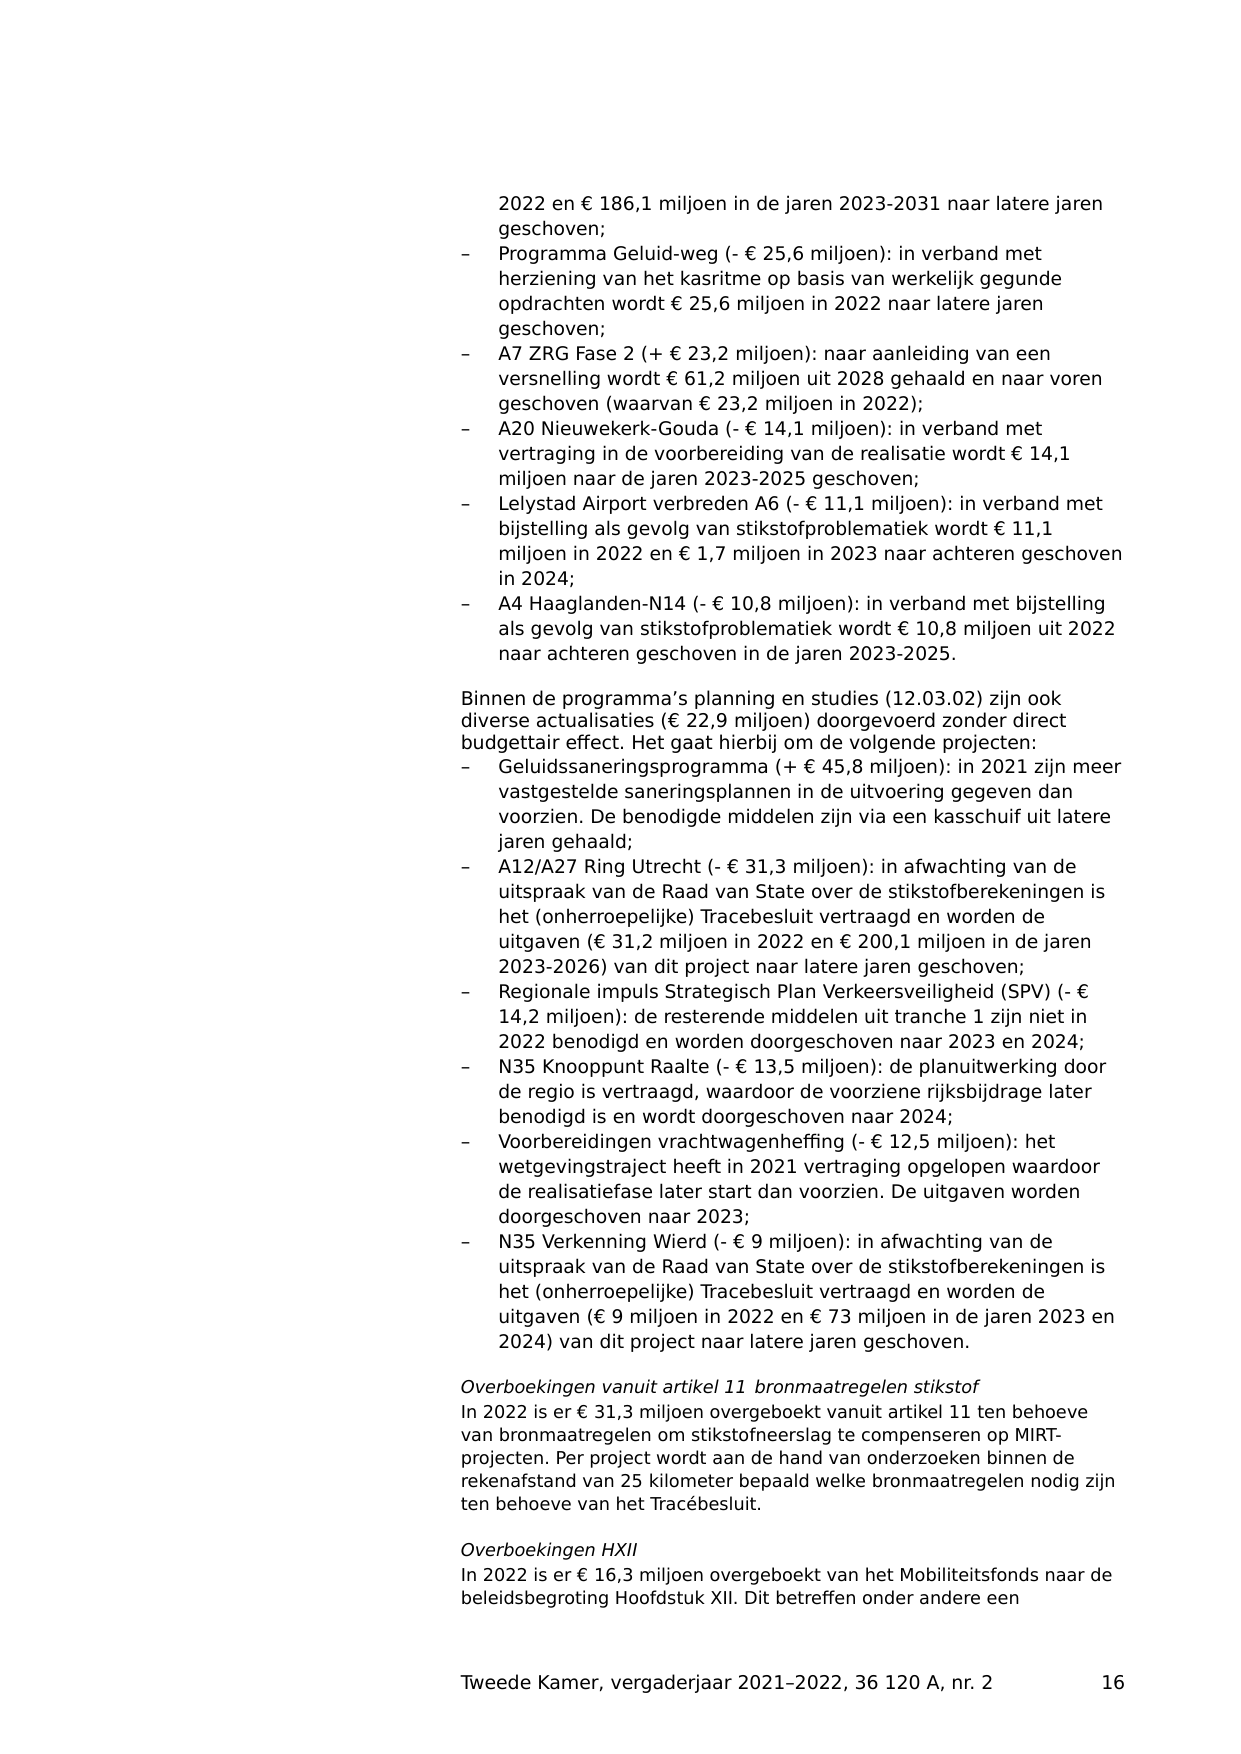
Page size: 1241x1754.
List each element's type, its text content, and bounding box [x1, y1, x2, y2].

list Regionale impuls Strategisch Plan Verkeersveiligheid (SPV) (- € 14,2 miljoen): de resterende middelen uit tranche 1 zijn niet in 2022 benodigd en worden doorgeschoven naar 2023 en 2024; [461, 979, 1125, 1054]
list Voorbereidingen vrachtwagenheffing (- € 12,5 miljoen): het wetgevingstraject heeft in 2021 vertraging opgelopen waardoor de realisatiefase later start dan voorzien. De uitgaven worden doorgeschoven naar 2023; [461, 1129, 1125, 1229]
list Programma Geluid-weg (- € 25,6 miljoen): in verband met herziening van het kasritme op basis van werkelijk gegunde opdrachten wordt € 25,6 miljoen in 2022 naar latere jaren geschoven; [461, 241, 1125, 341]
list N35 Knooppunt Raalte (- € 13,5 miljoen): de planuitwerking door de regio is vertraagd, waardoor de voorziene rijksbijdrage later benodigd is en wordt doorgeschoven naar 2024; [461, 1054, 1125, 1129]
list A7 ZRG Fase 2 (+ € 23,2 miljoen): naar aanleiding van een versnelling wordt € 61,2 miljoen uit 2028 gehaald en naar voren geschoven (waarvan € 23,2 miljoen in 2022); [461, 341, 1125, 416]
list A20 Nieuwekerk-Gouda (- € 14,1 miljoen): in verband met vertraging in de voorbereiding van de realisatie wordt € 14,1 miljoen naar de jaren 2023-2025 geschoven; [461, 416, 1125, 491]
text Binnen de programma’s planning en studies (12.03.02) zijn ook diverse actualisaties (€ 22,9 miljoen) doorgevoerd zonder direct budgettair effect. Het gaat hierbij om de volgende projecten: [461, 688, 1125, 754]
list A12/A27 Ring Utrecht (- € 31,3 miljoen): in afwachting van de uitspraak van de Raad van State over de stikstofberekeningen is het (onherroepelijke) Tracebesluit vertraagd en worden de uitgaven (€ 31,2 miljoen in 2022 en € 200,1 miljoen in de jaren 2023-2026) van dit project naar latere jaren geschoven; [461, 854, 1125, 979]
text Overboekingen vanuit artikel 11 bronmaatregelen stikstof [461, 1376, 1125, 1398]
list Geluidssaneringsprogramma (+ € 45,8 miljoen): in 2021 zijn meer vastgestelde saneringsplannen in de uitvoering gegeven dan voorzien. De benodigde middelen zijn via een kasschuif uit latere jaren gehaald; [461, 754, 1125, 854]
list 2022 en € 186,1 miljoen in de jaren 2023-2031 naar latere jaren geschoven; [461, 191, 1125, 241]
list A4 Haaglanden-N14 (- € 10,8 miljoen): in verband met bijstelling als gevolg van stikstofproblematiek wordt € 10,8 miljoen uit 2022 naar achteren geschoven in de jaren 2023-2025. [461, 591, 1125, 666]
text In 2022 is er € 16,3 miljoen overgeboekt van het Mobiliteitsfonds naar de beleidsbegroting Hoofdstuk XII. Dit betreffen onder andere een [461, 1563, 1125, 1609]
text In 2022 is er € 31,3 miljoen overgeboekt vanuit artikel 11 ten behoeve van bronmaatregelen om stikstofneerslag te compenseren op MIRT-projecten. Per project wordt aan de hand van onderzoeken binnen de rekenafstand van 25 kilometer bepaald welke bronmaatregelen nodig zijn ten behoeve van het Tracébesluit. [461, 1401, 1125, 1515]
text Overboekingen HXII [461, 1538, 1125, 1561]
list Lelystad Airport verbreden A6 (- € 11,1 miljoen): in verband met bijstelling als gevolg van stikstofproblematiek wordt € 11,1 miljoen in 2022 en € 1,7 miljoen in 2023 naar achteren geschoven in 2024; [461, 491, 1125, 591]
list N35 Verkenning Wierd (- € 9 miljoen): in afwachting van de uitspraak van de Raad van State over de stikstofberekeningen is het (onherroepelijke) Tracebesluit vertraagd en worden de uitgaven (€ 9 miljoen in 2022 en € 73 miljoen in de jaren 2023 en 2024) van dit project naar latere jaren geschoven. [461, 1229, 1125, 1354]
